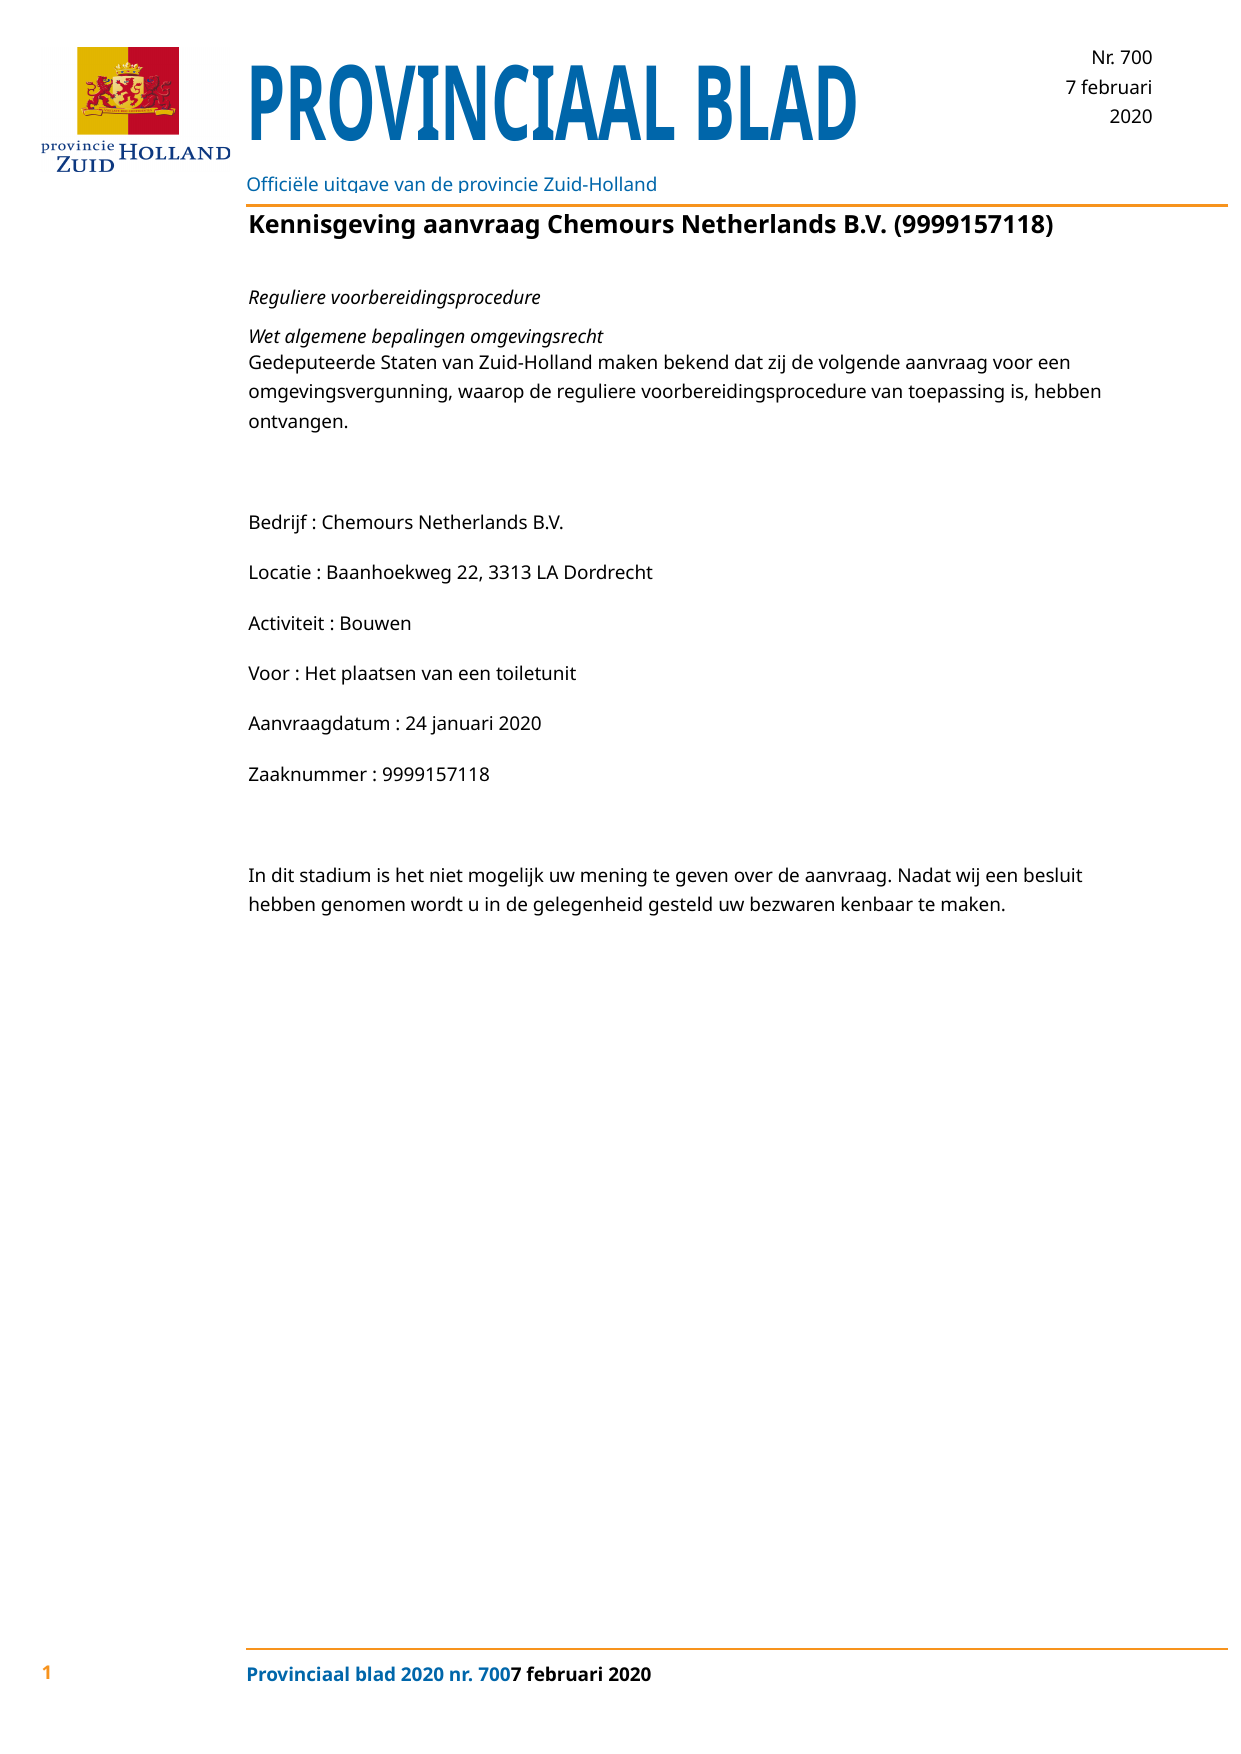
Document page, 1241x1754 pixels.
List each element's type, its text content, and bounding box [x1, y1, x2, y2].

text Aanvraagdatum : 24 januari 2020 [248, 711, 1152, 736]
text Wet algemene bepalingen omgevingsrecht [248, 323, 1152, 349]
text Locatie : Baanhoekweg 22, 3313 LA Dordrecht [248, 559, 1152, 585]
picture [41, 47, 231, 172]
text Reguliere voorbereidingsprocedure [248, 284, 1152, 309]
text Voor : Het plaatsen van een toiletunit [248, 660, 1152, 686]
text Activiteit : Bouwen [248, 610, 1152, 635]
text Gedeputeerde Staten van Zuid-Holland maken bekend dat zij de volgende aanvraag voor een omgevingsvergunning, waarop de reguliere voorbereidingsprocedure van toepassing is, hebben ontvangen. [248, 349, 1152, 434]
text Kennisgeving aanvraag Chemours Netherlands B.V. (9999157118) [248, 207, 1152, 241]
text In dit stadium is het niet mogelijk uw mening te geven over de aanvraag. Nadat wij een besluit hebben genomen wordt u in de gelegenheid gesteld uw bezwaren kenbaar te maken. [248, 862, 1152, 917]
text Bedrijf : Chemours Netherlands B.V. [248, 509, 1152, 534]
text Zaaknummer : 9999157118 [248, 761, 1152, 787]
